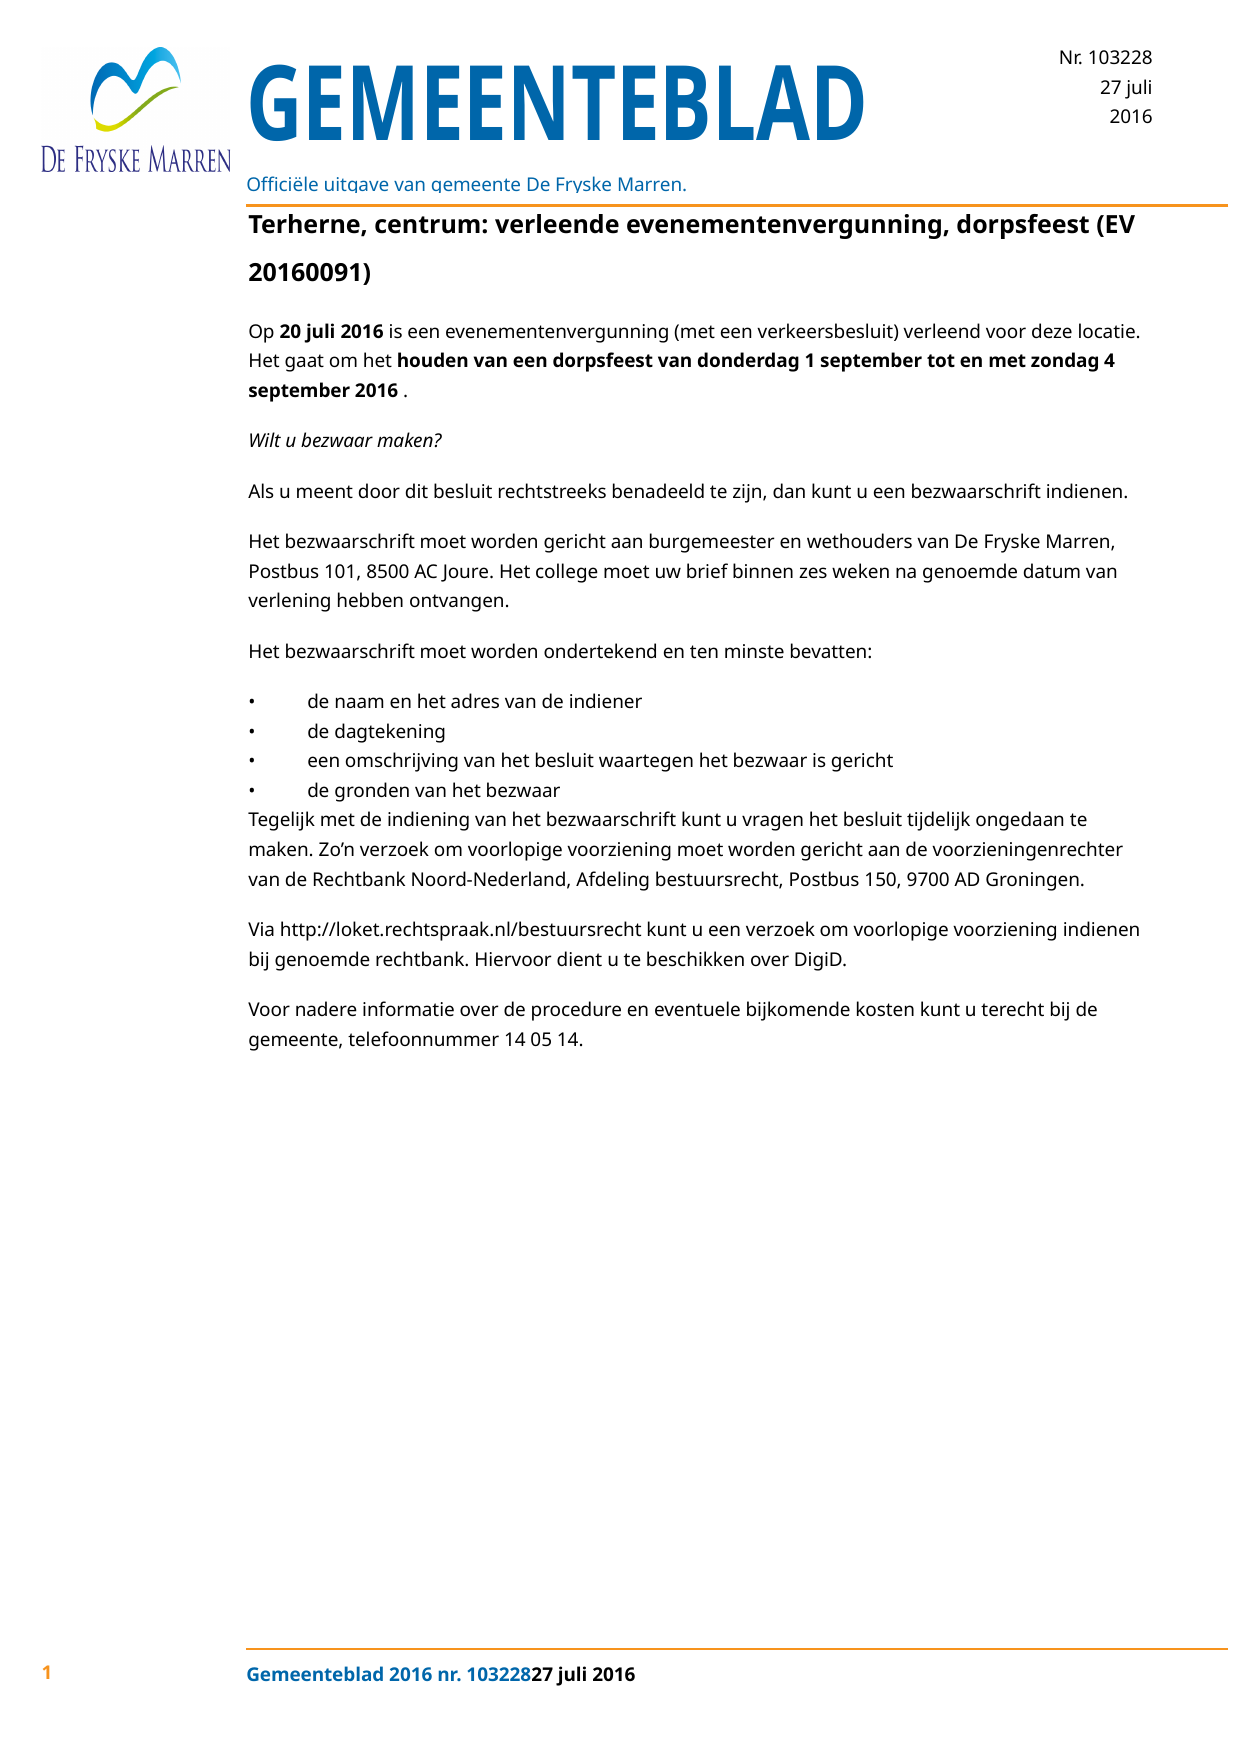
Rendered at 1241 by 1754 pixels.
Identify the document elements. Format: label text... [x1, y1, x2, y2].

list de dagtekening [248, 718, 1152, 744]
text Als u meent door dit besluit rechtstreeks benadeeld te zijn, dan kunt u een bezwaarschrift indienen. [248, 478, 1152, 504]
list de gronden van het bezwaar [248, 777, 1152, 803]
text Tegelijk met de indiening van het bezwaarschrift kunt u vragen het besluit tijdelijk ongedaan te maken. Zo’n verzoek om voorlopige voorziening moet worden gericht aan de voorzieningenrechter van de Rechtbank Noord-Nederland, Afdeling bestuursrecht, Postbus 150, 9700 AD Groningen. [248, 807, 1152, 892]
list de naam en het adres van de indiener [248, 688, 1152, 714]
text Op 20 juli 2016 is een evenementenvergunning (met een verkeersbesluit) verleend voor deze locatie. Het gaat om het houden van een dorpsfeest van donderdag 1 september tot en met zondag 4 september 2016 . [248, 318, 1152, 403]
text Het bezwaarschrift moet worden gericht aan burgemeester en wethouders van De Fryske Marren, Postbus 101, 8500 AC Joure. Het college moet uw brief binnen zes weken na genoemde datum van verlening hebben ontvangen. [248, 528, 1152, 613]
picture [41, 47, 231, 172]
text Voor nadere informatie over de procedure en eventuele bijkomende kosten kunt u terecht bij de gemeente, telefoonnummer 14 05 14. [248, 996, 1152, 1052]
text Via http://loket.rechtspraak.nl/bestuursrecht kunt u een verzoek om voorlopige voorziening indienen bij genoemde rechtbank. Hiervoor dient u te beschikken over DigiD. [248, 916, 1152, 972]
list een omschrijving van het besluit waartegen het bezwaar is gericht [248, 747, 1152, 773]
text Het bezwaarschrift moet worden ondertekend en ten minste bevatten: [248, 638, 1152, 664]
text Wilt u bezwaar maken? [248, 427, 1152, 453]
text Terherne, centrum: verleende evenementenvergunning, dorpsfeest (EV 20160091) [248, 207, 1152, 288]
